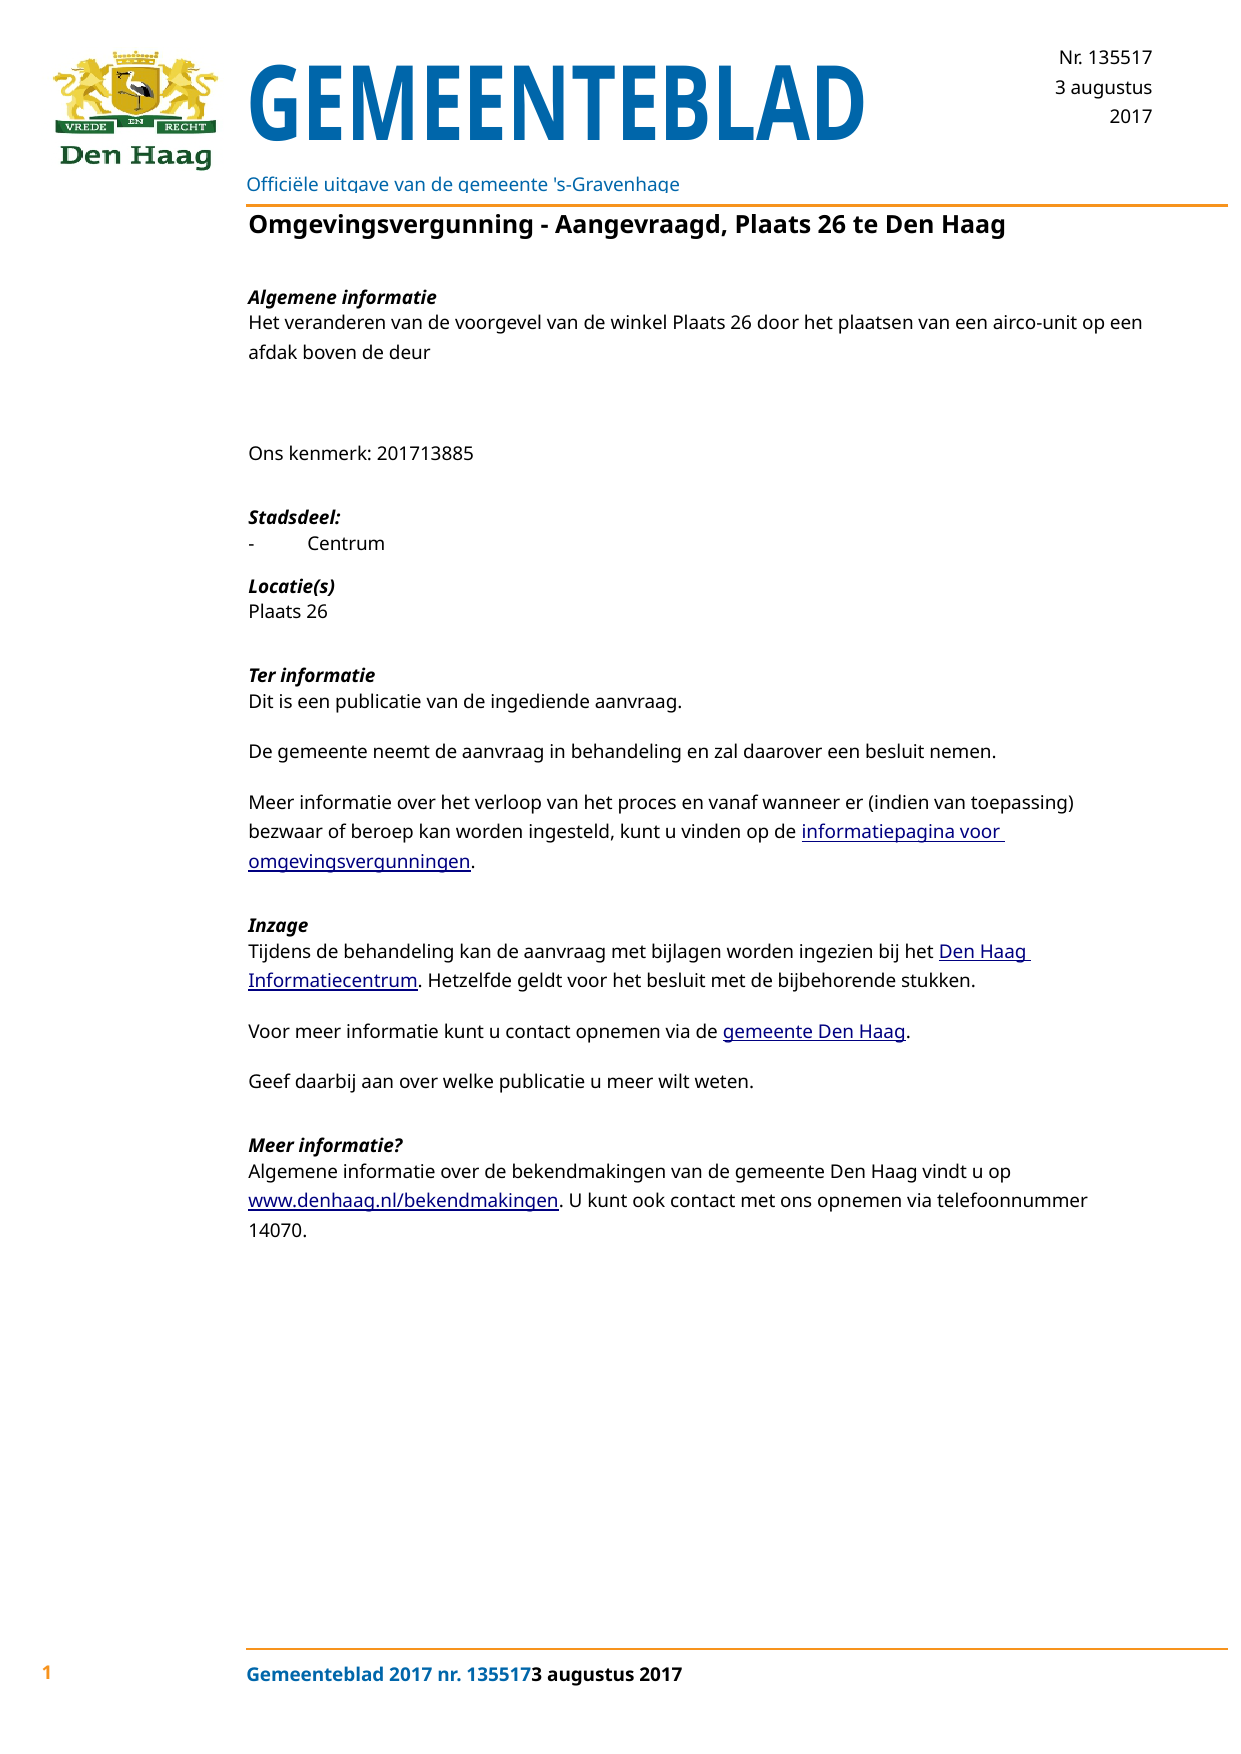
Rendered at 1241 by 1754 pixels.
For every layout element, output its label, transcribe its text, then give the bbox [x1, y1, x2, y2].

text Voor meer informatie kunt u contact opnemen via de gemeente Den Haag. [248, 1018, 1152, 1044]
text Stadsdeel: [248, 504, 1152, 530]
text Inzage [248, 912, 1152, 938]
text Locatie(s) [248, 573, 1152, 598]
text Plaats 26 [248, 598, 1152, 624]
text Algemene informatie [248, 284, 1152, 309]
text Het veranderen van de voorgevel van de winkel Plaats 26 door het plaatsen van een airco-unit op een afdak boven de deur [248, 309, 1152, 365]
list Centrum [248, 530, 1152, 555]
text Geef daarbij aan over welke publicatie u meer wilt weten. [248, 1068, 1152, 1094]
text Ter informatie [248, 662, 1152, 688]
text Tijdens de behandeling kan de aanvraag met bijlagen worden ingezien bij het Den Haag Informatiecentrum. Hetzelfde geldt voor het besluit met de bijbehorende stukken. [248, 938, 1152, 993]
text De gemeente neemt de aanvraag in behandeling en zal daarover een besluit nemen. [248, 739, 1152, 764]
text Ons kenmerk: 201713885 [248, 440, 1152, 466]
text Meer informatie? [248, 1132, 1152, 1158]
picture [41, 47, 231, 172]
text Omgevingsvergunning - Aangevraagd, Plaats 26 te Den Haag [248, 207, 1152, 241]
text Dit is een publicatie van de ingediende aanvraag. [248, 688, 1152, 714]
text Algemene informatie over de bekendmakingen van de gemeente Den Haag vindt u op www.denhaag.nl/bekendmakingen. U kunt ook contact met ons opnemen via telefoonnummer 14070. [248, 1158, 1152, 1243]
text Meer informatie over het verloop van het proces en vanaf wanneer er (indien van toepassing) bezwaar of beroep kan worden ingesteld, kunt u vinden op de informatiepagina voor omgevingsvergunningen. [248, 789, 1152, 874]
